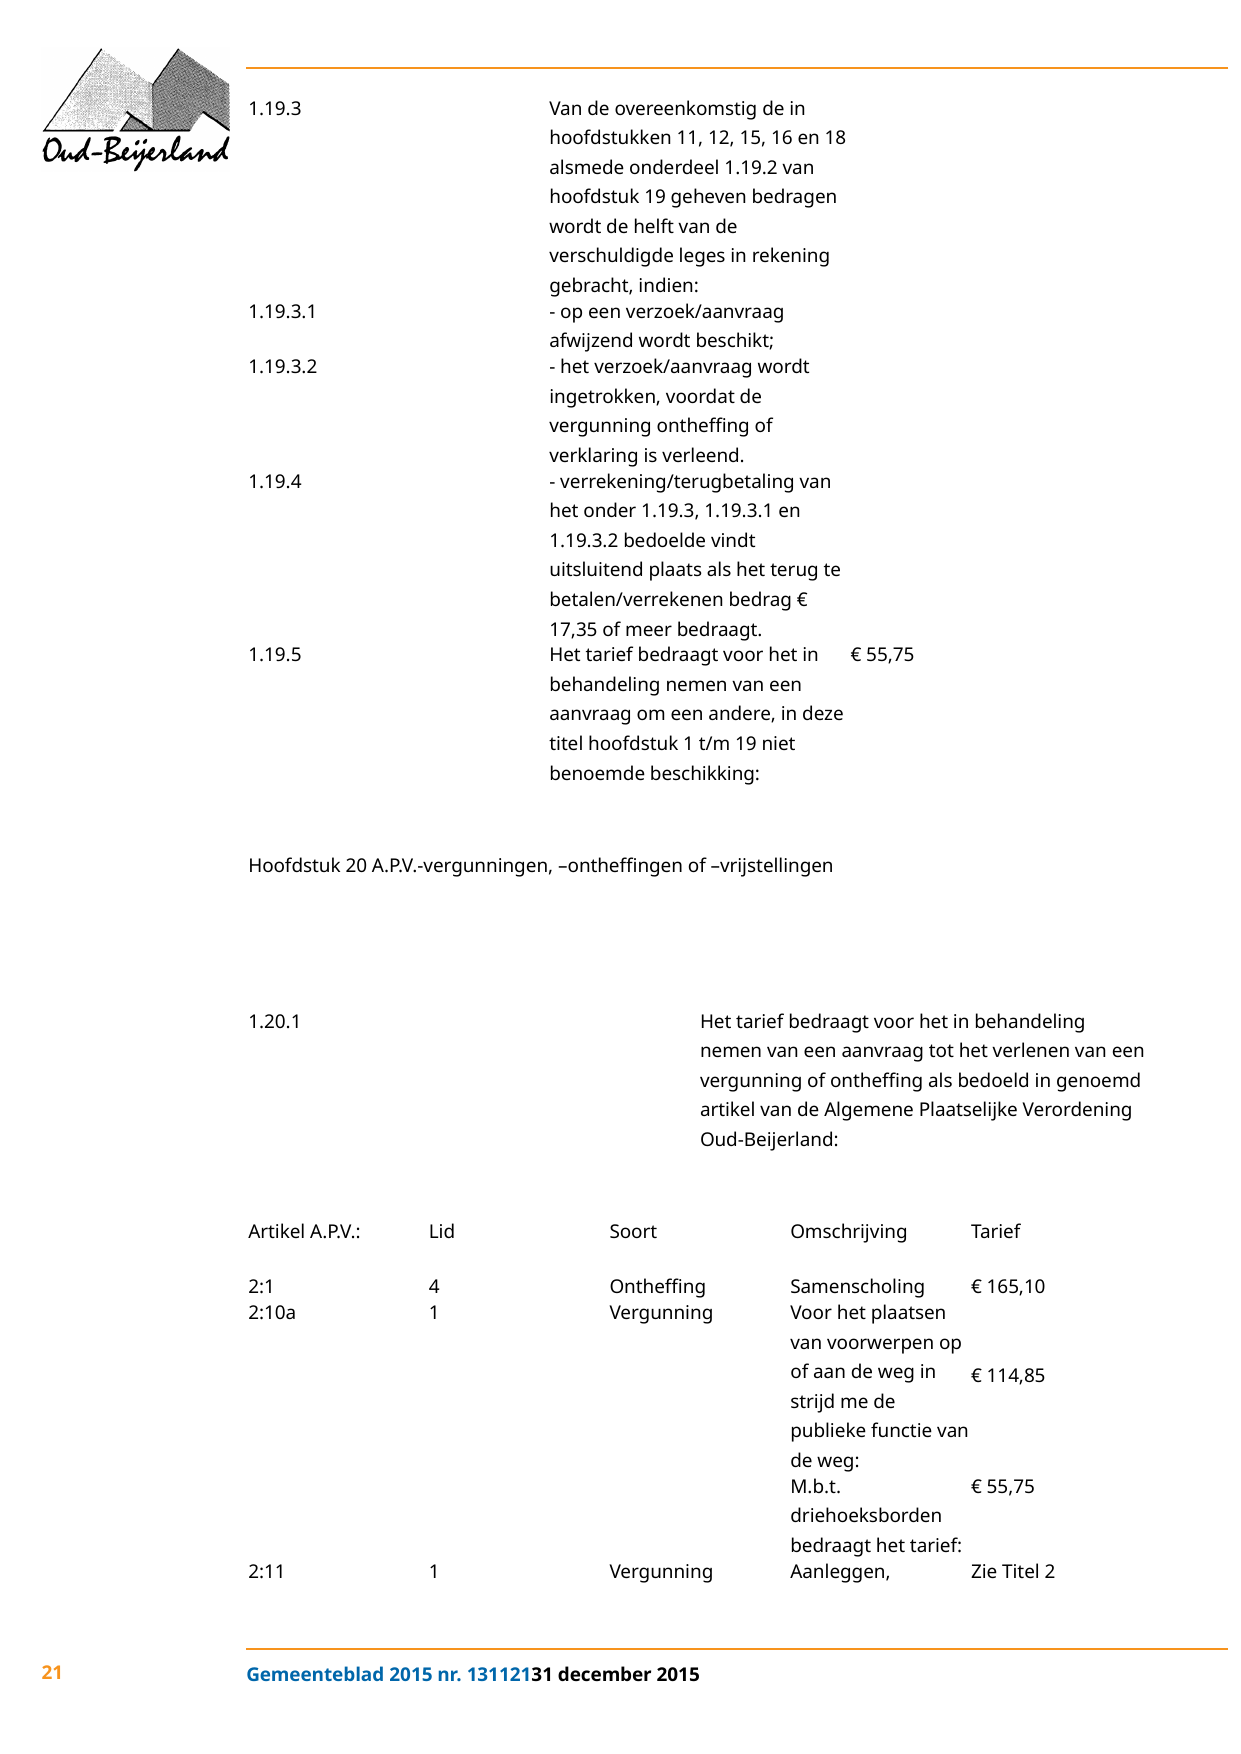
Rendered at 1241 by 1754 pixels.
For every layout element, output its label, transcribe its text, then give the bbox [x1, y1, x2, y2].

table_header Het tarief bedraagt voor het in behandeling nemen van een aanvraag tot het verlenen van een vergunning of ontheffing als bedoeld in genoemd artikel van de Algemene Plaatselijke Verordening Oud-Beijerland: [700, 1008, 1152, 1152]
table_cell Vergunning [609, 1558, 790, 1584]
table_cell € 165,10 [971, 1274, 1152, 1299]
table_cell 1.19.3 [248, 95, 549, 298]
table_cell [850, 468, 1152, 641]
table_cell Samenscholing [790, 1274, 971, 1299]
table_header Artikel A.P.V.: [248, 1218, 429, 1274]
table_cell Vergunning [609, 1299, 790, 1473]
text Hoofdstuk 20 A.P.V.-vergunningen, –ontheffingen of –vrijstellingen [248, 852, 1152, 878]
table_cell € 55,75 [971, 1473, 1152, 1558]
table_cell 2:11 [248, 1558, 429, 1584]
table_cell € 55,75 [850, 641, 1152, 786]
table_cell Aanleggen, [790, 1558, 971, 1584]
table_cell Voor het plaatsen van voorwerpen op of aan de weg in strijd me de publieke functie van de weg: [790, 1299, 971, 1473]
table_cell 1 [429, 1299, 609, 1473]
table_cell € 114,85 [971, 1299, 1152, 1473]
table_cell 1.19.4 [248, 468, 549, 641]
table_cell - verrekening/terugbetaling van het onder 1.19.3, 1.19.3.1 en 1.19.3.2 bedoelde vindt uitsluitend plaats als het terug te betalen/verrekenen bedrag € 17,35 of meer bedraagt. [549, 468, 850, 641]
table_cell [429, 1473, 609, 1558]
table_cell [850, 353, 1152, 468]
table_cell 1.19.3.1 [248, 298, 549, 353]
table_cell Zie Titel 2 [971, 1558, 1152, 1584]
table_header Tarief [971, 1218, 1152, 1274]
table_cell - het verzoek/aanvraag wordt ingetrokken, voordat de vergunning ontheffing of verklaring is verleend. [549, 353, 850, 468]
table_cell 4 [429, 1274, 609, 1299]
table_cell Het tarief bedraagt voor het in behandeling nemen van een aanvraag om een andere, in deze titel hoofdstuk 1 t/m 19 niet benoemde beschikking: [549, 641, 850, 786]
table_cell 2:10a [248, 1299, 429, 1473]
table_cell 1.19.5 [248, 641, 549, 786]
table_cell [850, 298, 1152, 353]
table_cell [248, 1473, 429, 1558]
table_cell [850, 95, 1152, 298]
table_cell 1.19.3.2 [248, 353, 549, 468]
table_cell [609, 1473, 790, 1558]
table_cell Van de overeenkomstig de in hoofdstukken 11, 12, 15, 16 en 18 alsmede onderdeel 1.19.2 van hoofdstuk 19 geheven bedragen wordt de helft van de verschuldigde leges in rekening gebracht, indien: [549, 95, 850, 298]
table_header 1.20.1 [248, 1008, 700, 1152]
table_cell 2:1 [248, 1274, 429, 1299]
table_header Omschrijving [790, 1218, 971, 1274]
table_cell - op een verzoek/aanvraag afwijzend wordt beschikt; [549, 298, 850, 353]
table_cell 1 [429, 1558, 609, 1584]
table_header Soort [609, 1218, 790, 1274]
table_header Lid [429, 1218, 609, 1274]
picture [41, 47, 231, 172]
table_cell M.b.t. driehoeksborden bedraagt het tarief: [790, 1473, 971, 1558]
table_cell Ontheffing [609, 1274, 790, 1299]
